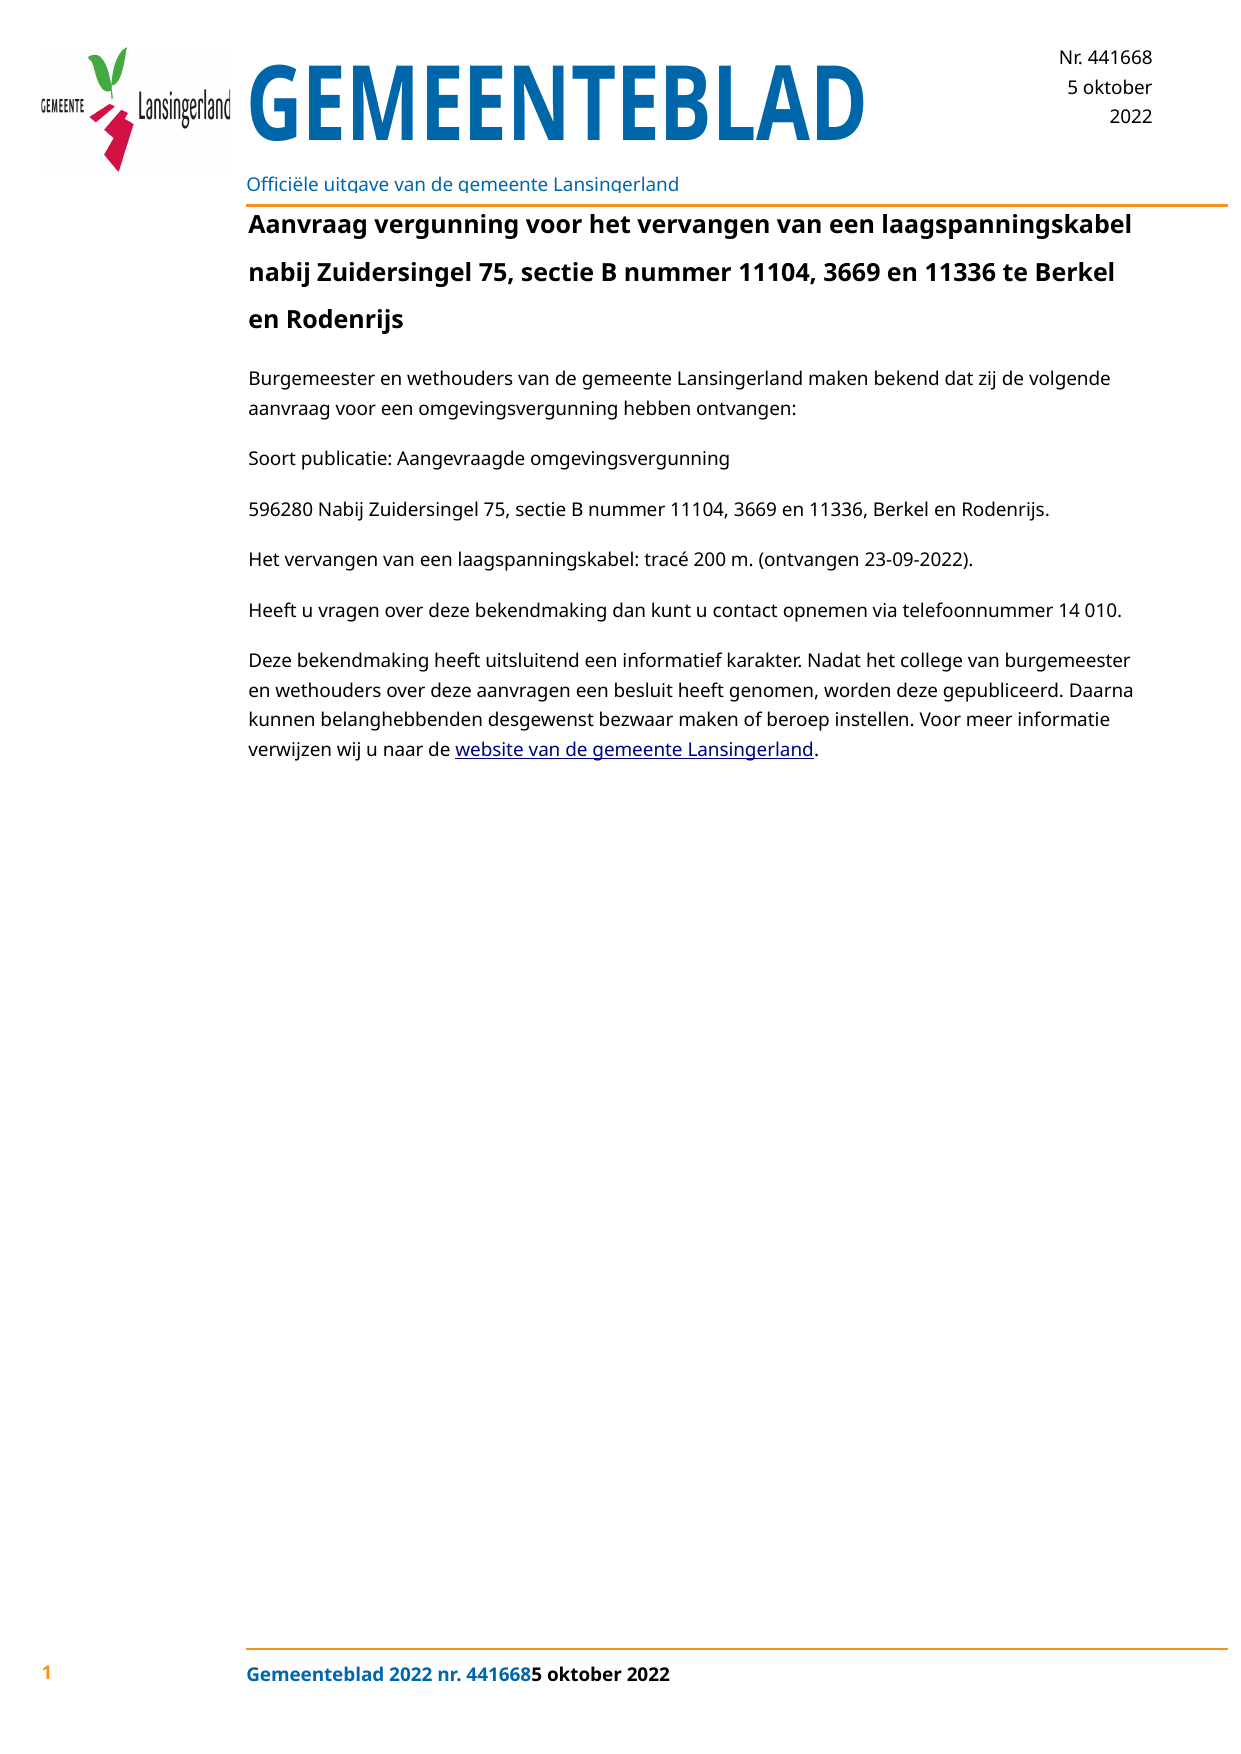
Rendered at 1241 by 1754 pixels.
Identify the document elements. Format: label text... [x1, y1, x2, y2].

text Deze bekendmaking heeft uitsluitend een informatief karakter. Nadat het college van burgemeester en wethouders over deze aanvragen een besluit heeft genomen, worden deze gepubliceerd. Daarna kunnen belanghebbenden desgewenst bezwaar maken of beroep instellen. Voor meer informatie verwijzen wij u naar de website van de gemeente Lansingerland. [248, 647, 1152, 762]
text 596280 Nabij Zuidersingel 75, sectie B nummer 11104, 3669 en 11336, Berkel en Rodenrijs. [248, 496, 1152, 522]
text Aanvraag vergunning voor het vervangen van een laagspanningskabel nabij Zuidersingel 75, sectie B nummer 11104, 3669 en 11336 te Berkel en Rodenrijs [248, 207, 1152, 336]
text Heeft u vragen over deze bekendmaking dan kunt u contact opnemen via telefoonnummer 14 010. [248, 597, 1152, 622]
picture [41, 47, 231, 172]
text Burgemeester en wethouders van de gemeente Lansingerland maken bekend dat zij de volgende aanvraag voor een omgevingsvergunning hebben ontvangen: [248, 366, 1152, 421]
text Soort publicatie: Aangevraagde omgevingsvergunning [248, 446, 1152, 471]
text Het vervangen van een laagspanningskabel: tracé 200 m. (ontvangen 23-09-2022). [248, 546, 1152, 572]
